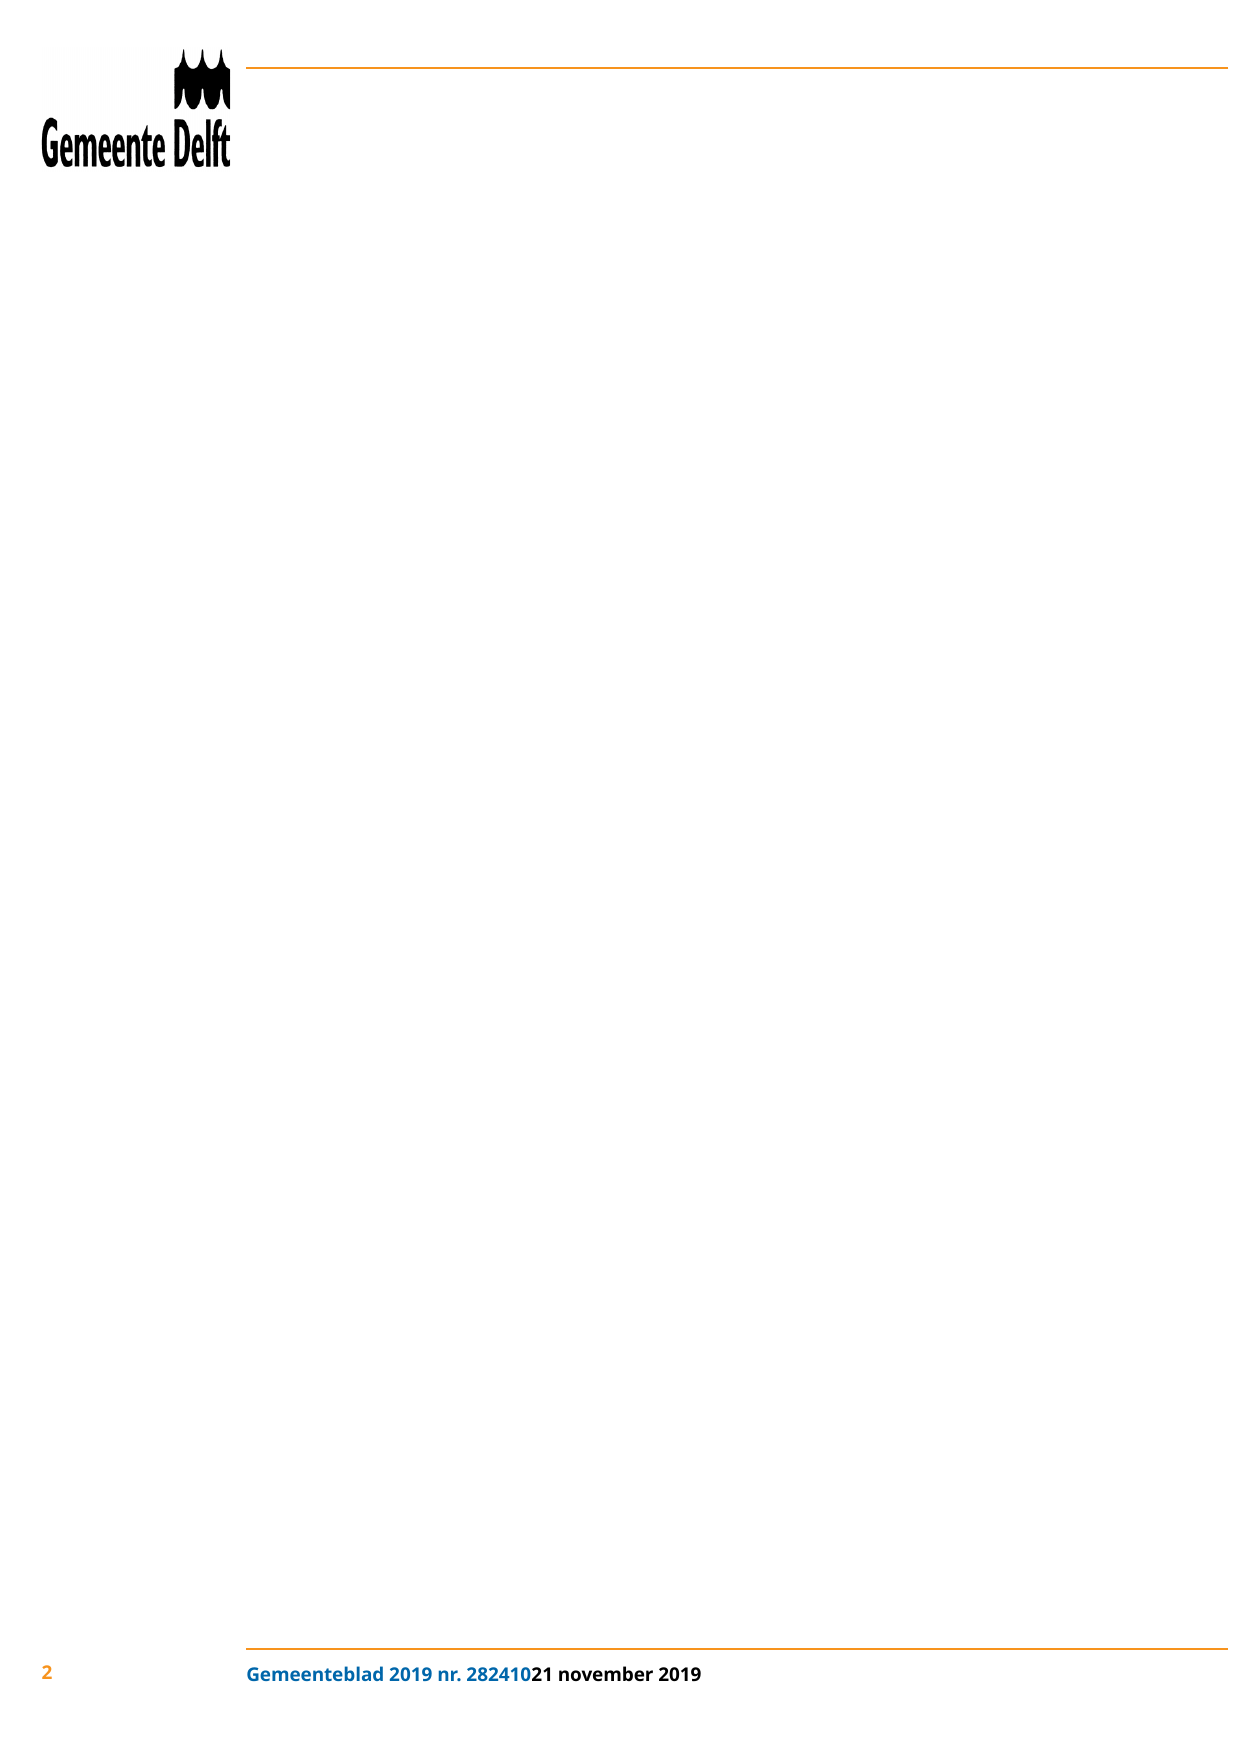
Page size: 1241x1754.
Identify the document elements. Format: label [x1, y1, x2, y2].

picture [41, 47, 231, 172]
